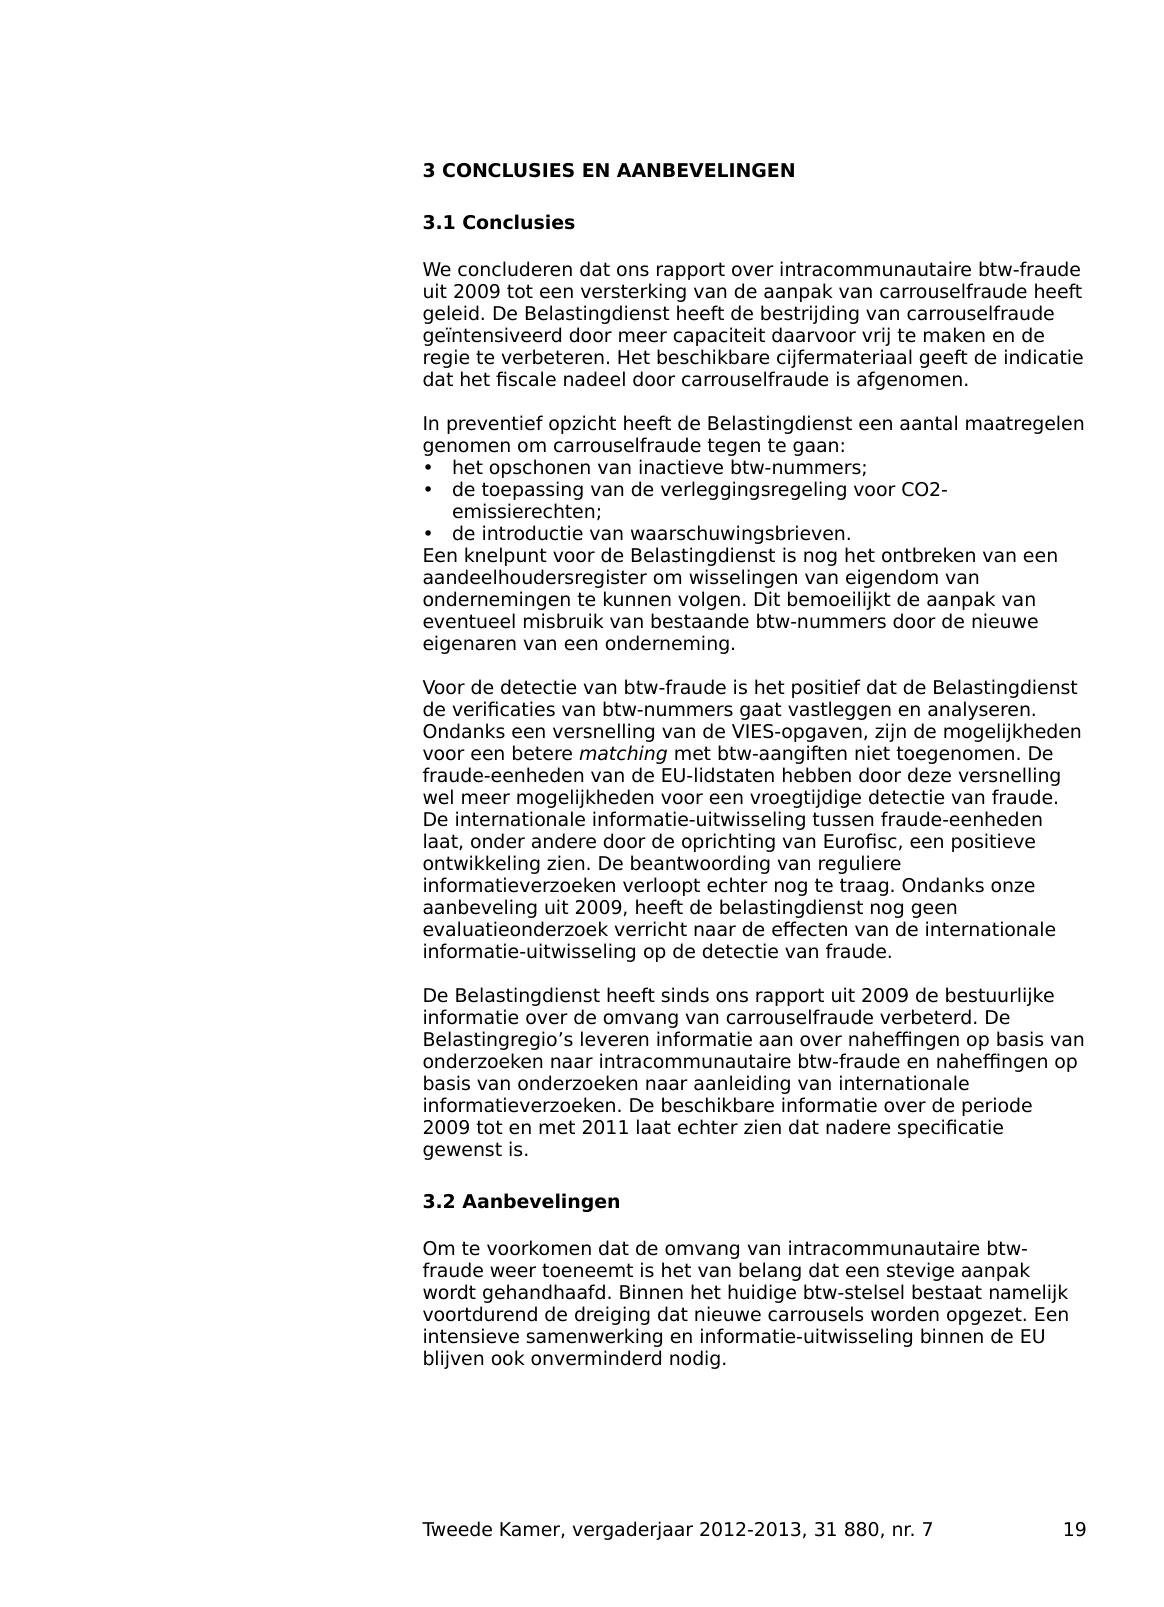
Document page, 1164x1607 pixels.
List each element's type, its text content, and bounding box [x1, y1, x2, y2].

text • het opschonen van inactieve btw-nummers; [422, 457, 1087, 479]
text De internationale informatie-uitwisseling tussen fraude-eenheden laat, onder andere door de oprichting van Eurofisc, een positieve ontwikkeling zien. De beantwoording van reguliere informatieverzoeken verloopt echter nog te traag. Ondanks onze aanbeveling uit 2009, heeft de belastingdienst nog geen evaluatieonderzoek verricht naar de effecten van de internationale informatie-uitwisseling op de detectie van fraude. [422, 809, 1087, 963]
text • de introductie van waarschuwingsbrieven. [422, 523, 1087, 545]
text • de toepassing van de verleggingsregeling voor CO2-emissierechten; [422, 479, 1087, 523]
text In preventief opzicht heeft de Belastingdienst een aantal maatregelen genomen om carrouselfraude tegen te gaan: [422, 413, 1087, 457]
text Ondanks een versnelling van de VIES-opgaven, zijn de mogelijkheden voor een betere matching met btw-aangiften niet toegenomen. De fraude-eenheden van de EU-lidstaten hebben door deze versnelling wel meer mogelijkheden voor een vroegtijdige detectie van fraude. [422, 721, 1087, 809]
text De Belastingdienst heeft sinds ons rapport uit 2009 de bestuurlijke informatie over de omvang van carrouselfraude verbeterd. De Belastingregio’s leveren informatie aan over naheffingen op basis van onderzoeken naar intracommunautaire btw-fraude en naheffingen op basis van onderzoeken naar aanleiding van internationale informatieverzoeken. De beschikbare informatie over de periode 2009 tot en met 2011 laat echter zien dat nadere specificatie gewenst is. [422, 985, 1087, 1161]
subtitle 3 CONCLUSIES EN AANBEVELINGEN [422, 160, 1087, 182]
text Een knelpunt voor de Belastingdienst is nog het ontbreken van een aandeelhoudersregister om wisselingen van eigendom van ondernemingen te kunnen volgen. Dit bemoeilijkt de aanpak van eventueel misbruik van bestaande btw-nummers door de nieuwe eigenaren van een onderneming. [422, 545, 1087, 655]
subtitle 3.2 Aanbevelingen [422, 1191, 1087, 1213]
text Voor de detectie van btw-fraude is het positief dat de Belastingdienst de verificaties van btw-nummers gaat vastleggen en analyseren. [422, 677, 1087, 721]
subtitle 3.1 Conclusies [422, 212, 1087, 234]
text We concluderen dat ons rapport over intracommunautaire btw-fraude uit 2009 tot een versterking van de aanpak van carrouselfraude heeft geleid. De Belastingdienst heeft de bestrijding van carrouselfraude geïntensiveerd door meer capaciteit daarvoor vrij te maken en de regie te verbeteren. Het beschikbare cijfermateriaal geeft de indicatie dat het fiscale nadeel door carrouselfraude is afgenomen. [422, 259, 1087, 391]
text Om te voorkomen dat de omvang van intracommunautaire btw-fraude weer toeneemt is het van belang dat een stevige aanpak wordt gehandhaafd. Binnen het huidige btw-stelsel bestaat namelijk voortdurend de dreiging dat nieuwe carrousels worden opgezet. Een intensieve samenwerking en informatie-uitwisseling binnen de EU blijven ook onverminderd nodig. [422, 1238, 1087, 1369]
